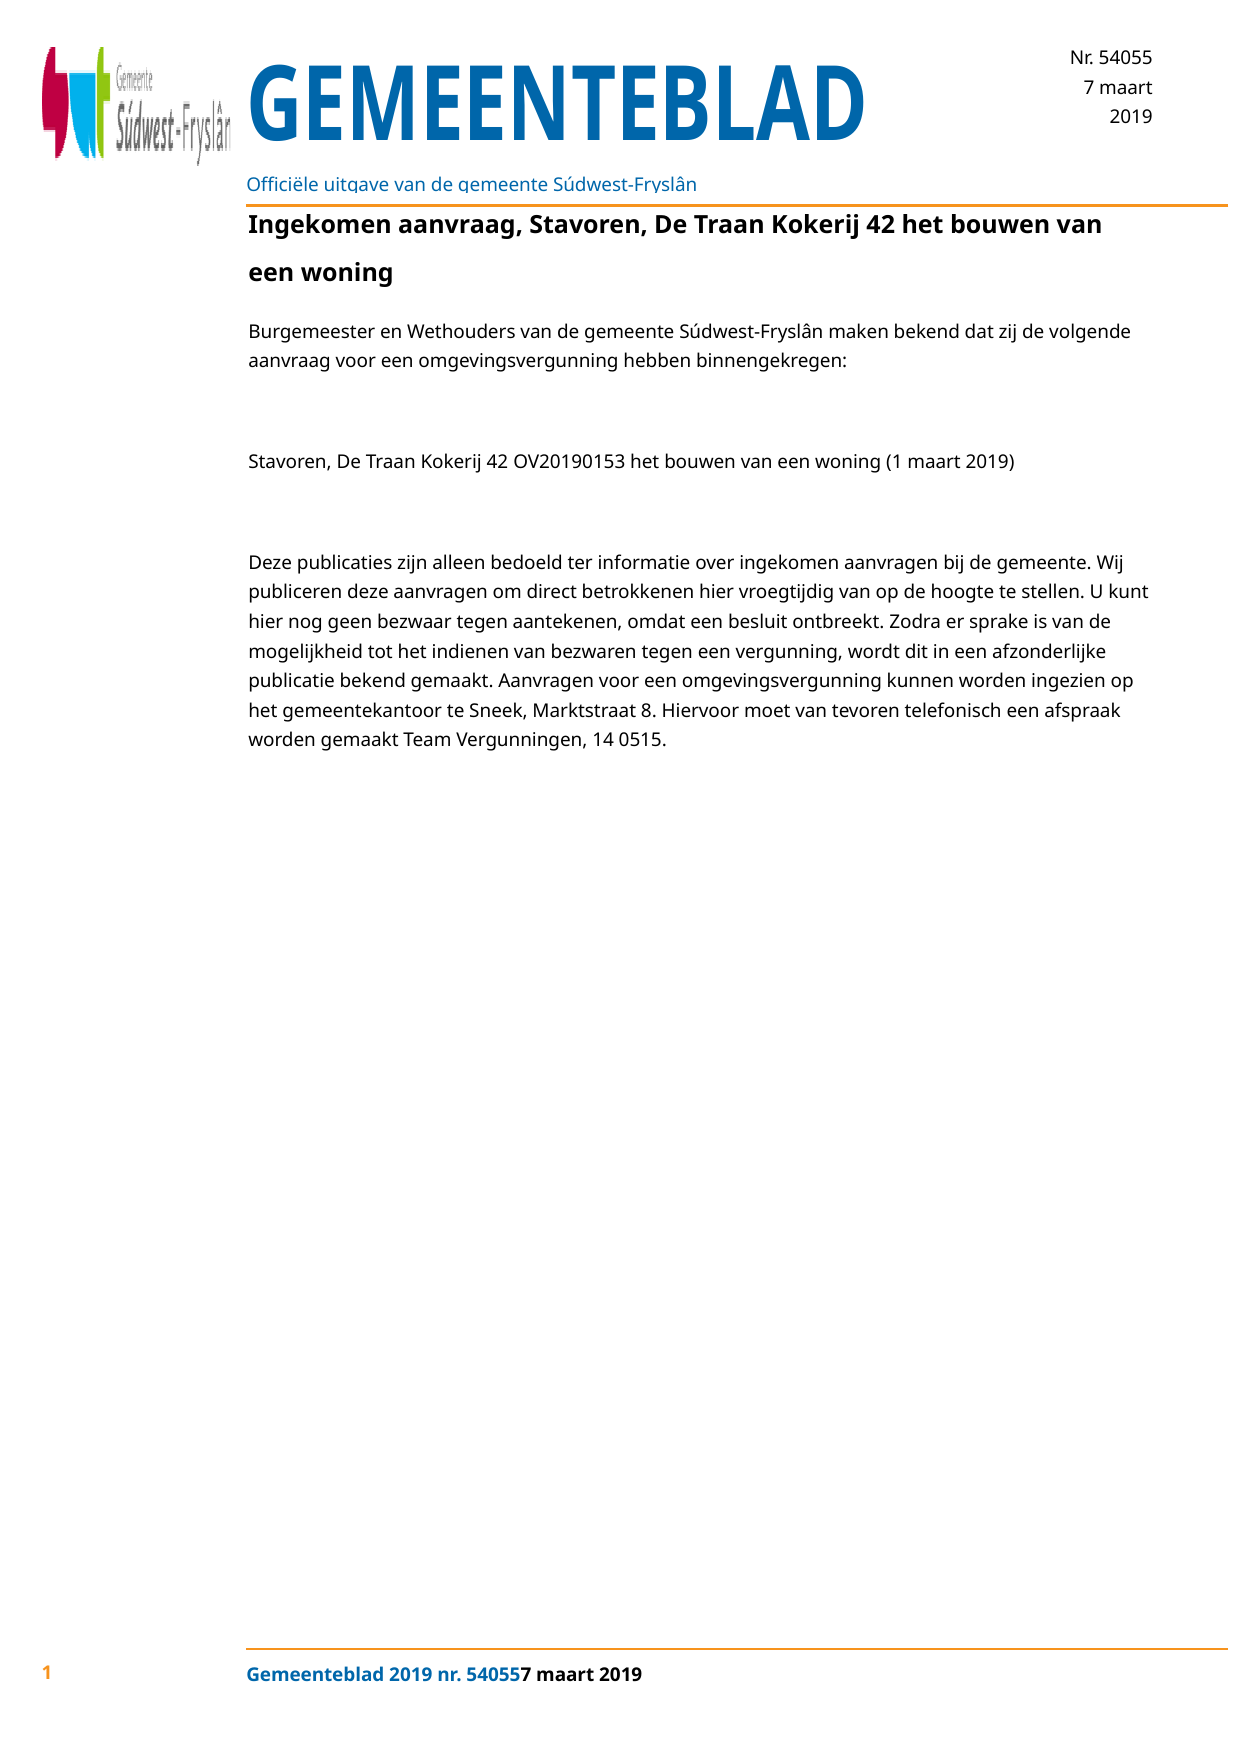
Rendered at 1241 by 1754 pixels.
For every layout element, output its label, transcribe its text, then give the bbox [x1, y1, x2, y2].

text Burgemeester en Wethouders van de gemeente Súdwest-Fryslân maken bekend dat zij de volgende aanvraag voor een omgevingsvergunning hebben binnengekregen: [248, 318, 1152, 373]
text Stavoren, De Traan Kokerij 42 OV20190153 het bouwen van een woning (1 maart 2019) [248, 448, 1152, 474]
picture [41, 47, 231, 172]
text Deze publicaties zijn alleen bedoeld ter informatie over ingekomen aanvragen bij de gemeente. Wij publiceren deze aanvragen om direct betrokkenen hier vroegtijdig van op de hoogte te stellen. U kunt hier nog geen bezwaar tegen aantekenen, omdat een besluit ontbreekt. Zodra er sprake is van de mogelijkheid tot het indienen van bezwaren tegen een vergunning, wordt dit in een afzonderlijke publicatie bekend gemaakt. Aanvragen voor een omgevingsvergunning kunnen worden ingezien op het gemeentekantoor te Sneek, Marktstraat 8. Hiervoor moet van tevoren telefonisch een afspraak worden gemaakt Team Vergunningen, 14 0515. [248, 549, 1152, 752]
text Ingekomen aanvraag, Stavoren, De Traan Kokerij 42 het bouwen van een woning [248, 207, 1152, 288]
